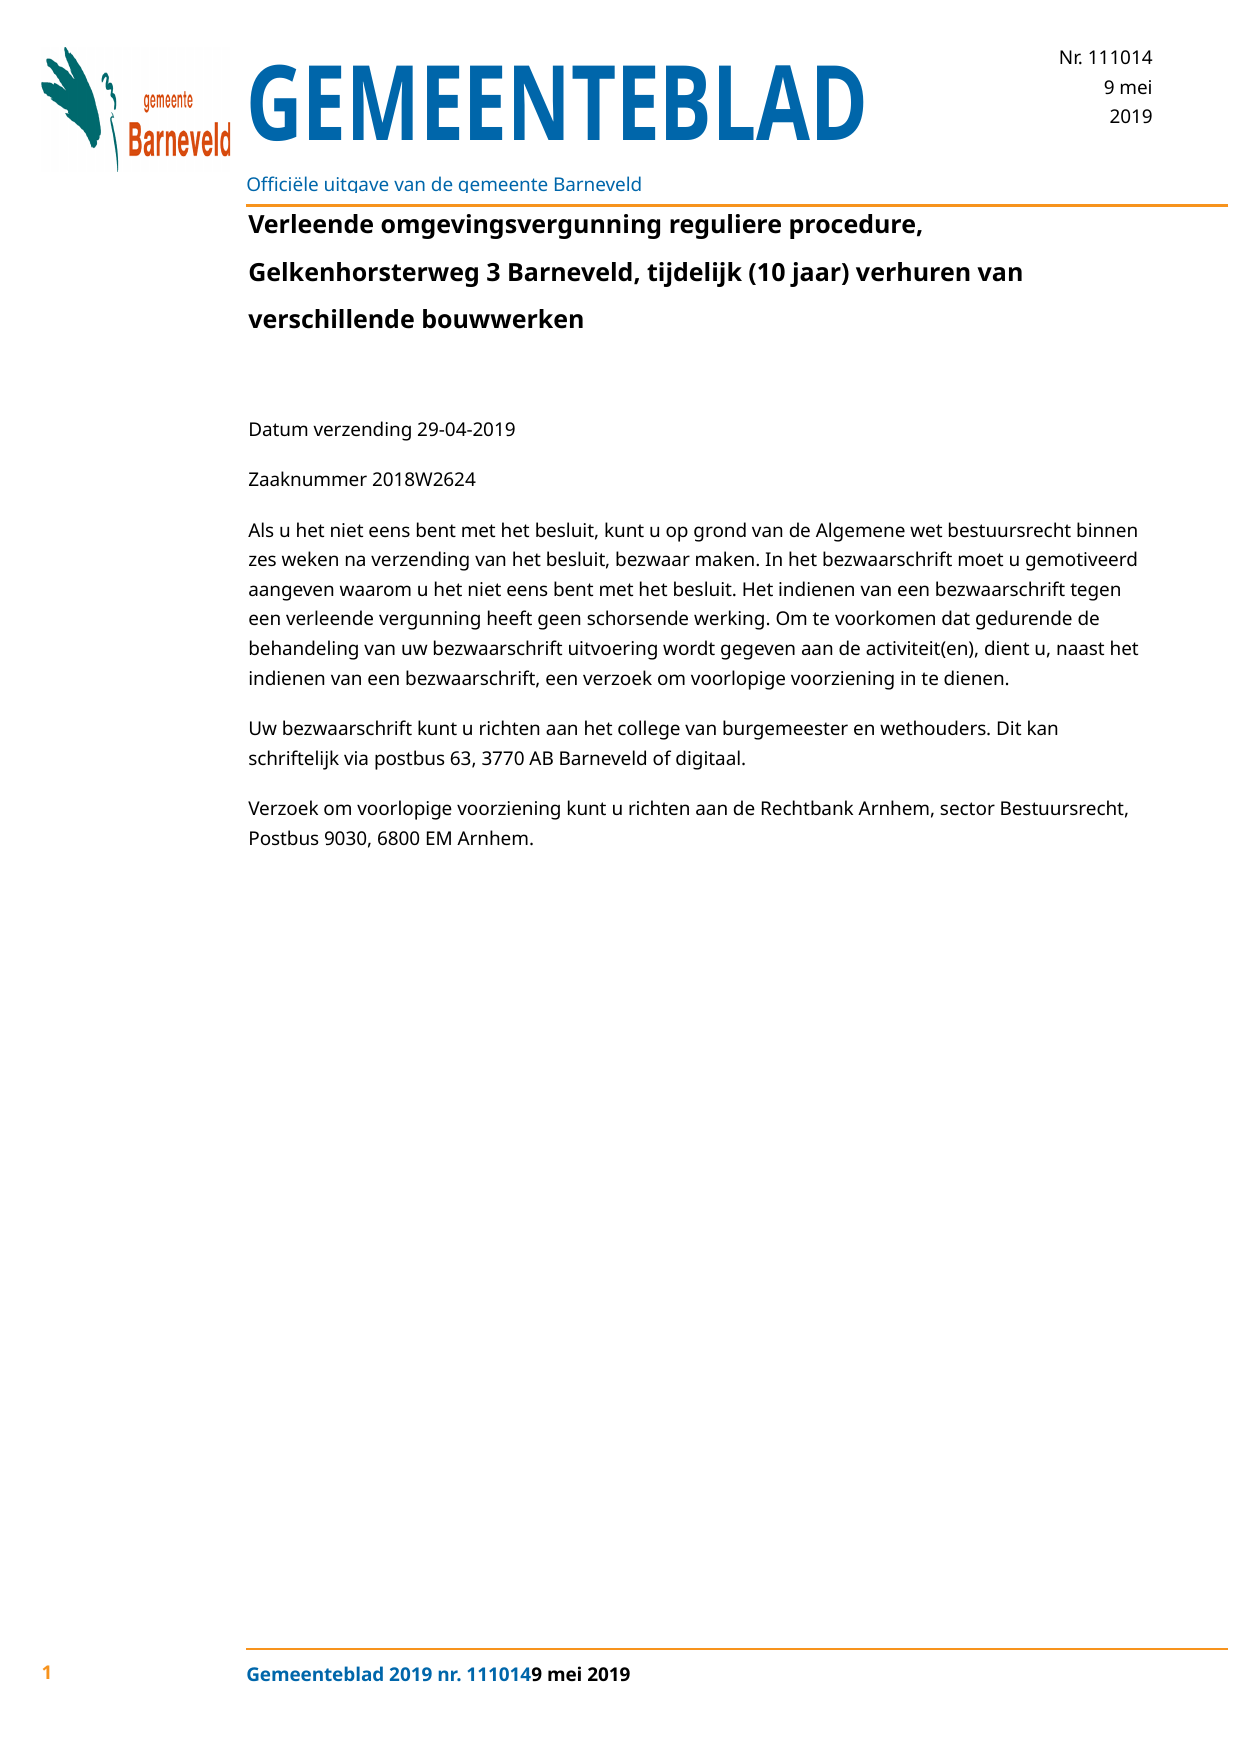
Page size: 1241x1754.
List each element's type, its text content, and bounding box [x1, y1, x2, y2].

text Verleende omgevingsvergunning reguliere procedure, Gelkenhorsterweg 3 Barneveld, tijdelijk (10 jaar) verhuren van verschillende bouwwerken [248, 207, 1152, 336]
text Als u het niet eens bent met het besluit, kunt u op grond van de Algemene wet bestuursrecht binnen zes weken na verzending van het besluit, bezwaar maken. In het bezwaarschrift moet u gemotiveerd aangeven waarom u het niet eens bent met het besluit. Het indienen van een bezwaarschrift tegen een verleende vergunning heeft geen schorsende werking. Om te voorkomen dat gedurende de behandeling van uw bezwaarschrift uitvoering wordt gegeven aan de activiteit(en), dient u, naast het indienen van een bezwaarschrift, een verzoek om voorlopige voorziening in te dienen. [248, 517, 1152, 690]
picture [41, 47, 231, 172]
text Datum verzending 29-04-2019 [248, 416, 1152, 442]
text Verzoek om voorlopige voorziening kunt u richten aan de Rechtbank Arnhem, sector Bestuursrecht, Postbus 9030, 6800 EM Arnhem. [248, 795, 1152, 850]
text Zaaknummer 2018W2624 [248, 466, 1152, 492]
text Uw bezwaarschrift kunt u richten aan het college van burgemeester en wethouders. Dit kan schriftelijk via postbus 63, 3770 AB Barneveld of digitaal. [248, 715, 1152, 770]
